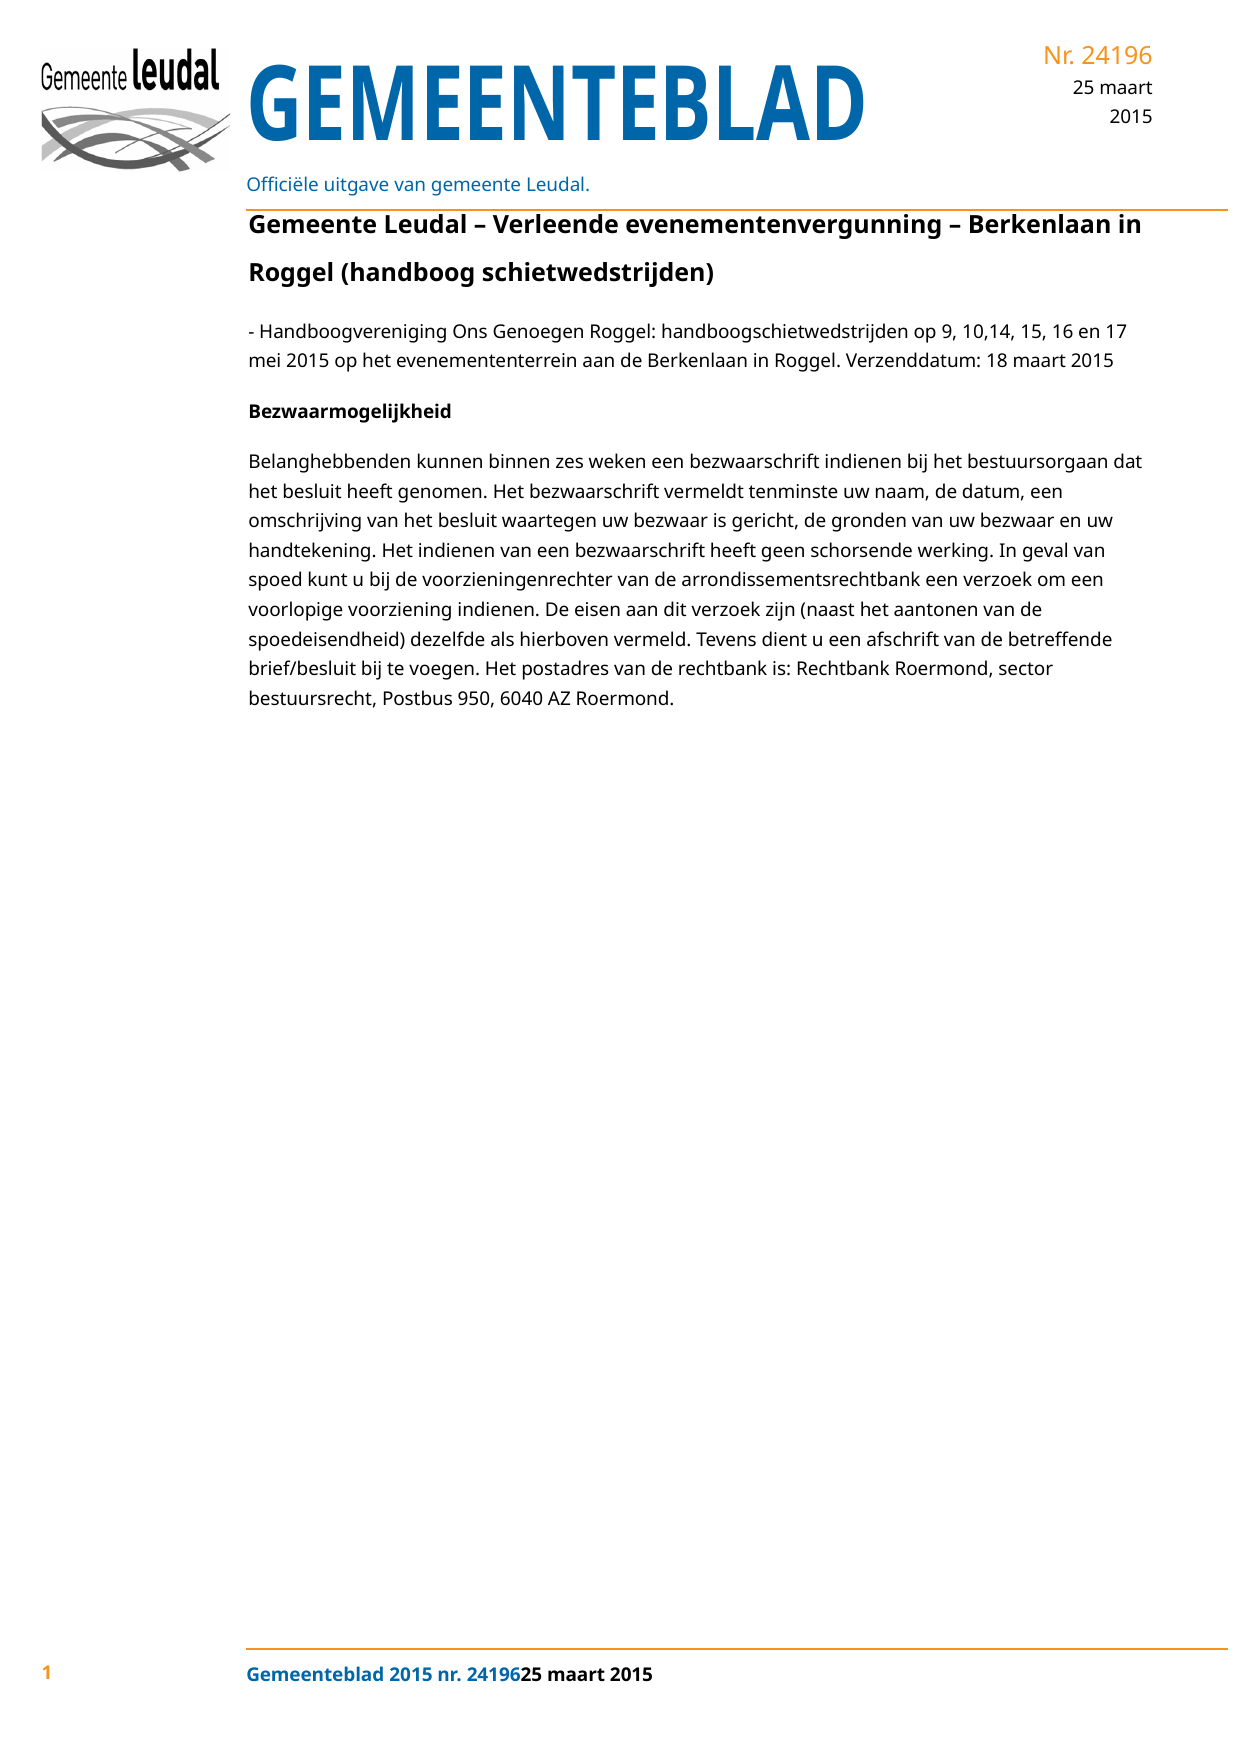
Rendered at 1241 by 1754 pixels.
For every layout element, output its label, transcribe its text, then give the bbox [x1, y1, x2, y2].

text Belanghebbenden kunnen binnen zes weken een bezwaarschrift indienen bij het bestuursorgaan dat het besluit heeft genomen. Het bezwaarschrift vermeldt tenminste uw naam, de datum, een omschrijving van het besluit waartegen uw bezwaar is gericht, de gronden van uw bezwaar en uw handtekening. Het indienen van een bezwaarschrift heeft geen schorsende werking. In geval van spoed kunt u bij de voorzieningenrechter van de arrondissementsrechtbank een verzoek om een voorlopige voorziening indienen. De eisen aan dit verzoek zijn (naast het aantonen van de spoedeisendheid) dezelfde als hierboven vermeld. Tevens dient u een afschrift van de betreffende brief/besluit bij te voegen. Het postadres van de rechtbank is: Rechtbank Roermond, sector bestuursrecht, Postbus 950, 6040 AZ Roermond. [248, 448, 1152, 711]
text Bezwaarmogelijkheid [248, 398, 1152, 424]
text - Handboogvereniging Ons Genoegen Roggel: handboogschietwedstrijden op 9, 10,14, 15, 16 en 17 mei 2015 op het evenemententerrein aan de Berkenlaan in Roggel. Verzenddatum: 18 maart 2015 [248, 318, 1152, 373]
text Gemeente Leudal – Verleende evenementenvergunning – Berkenlaan in Roggel (handboog schietwedstrijden) [248, 211, 1152, 288]
picture [41, 47, 231, 172]
